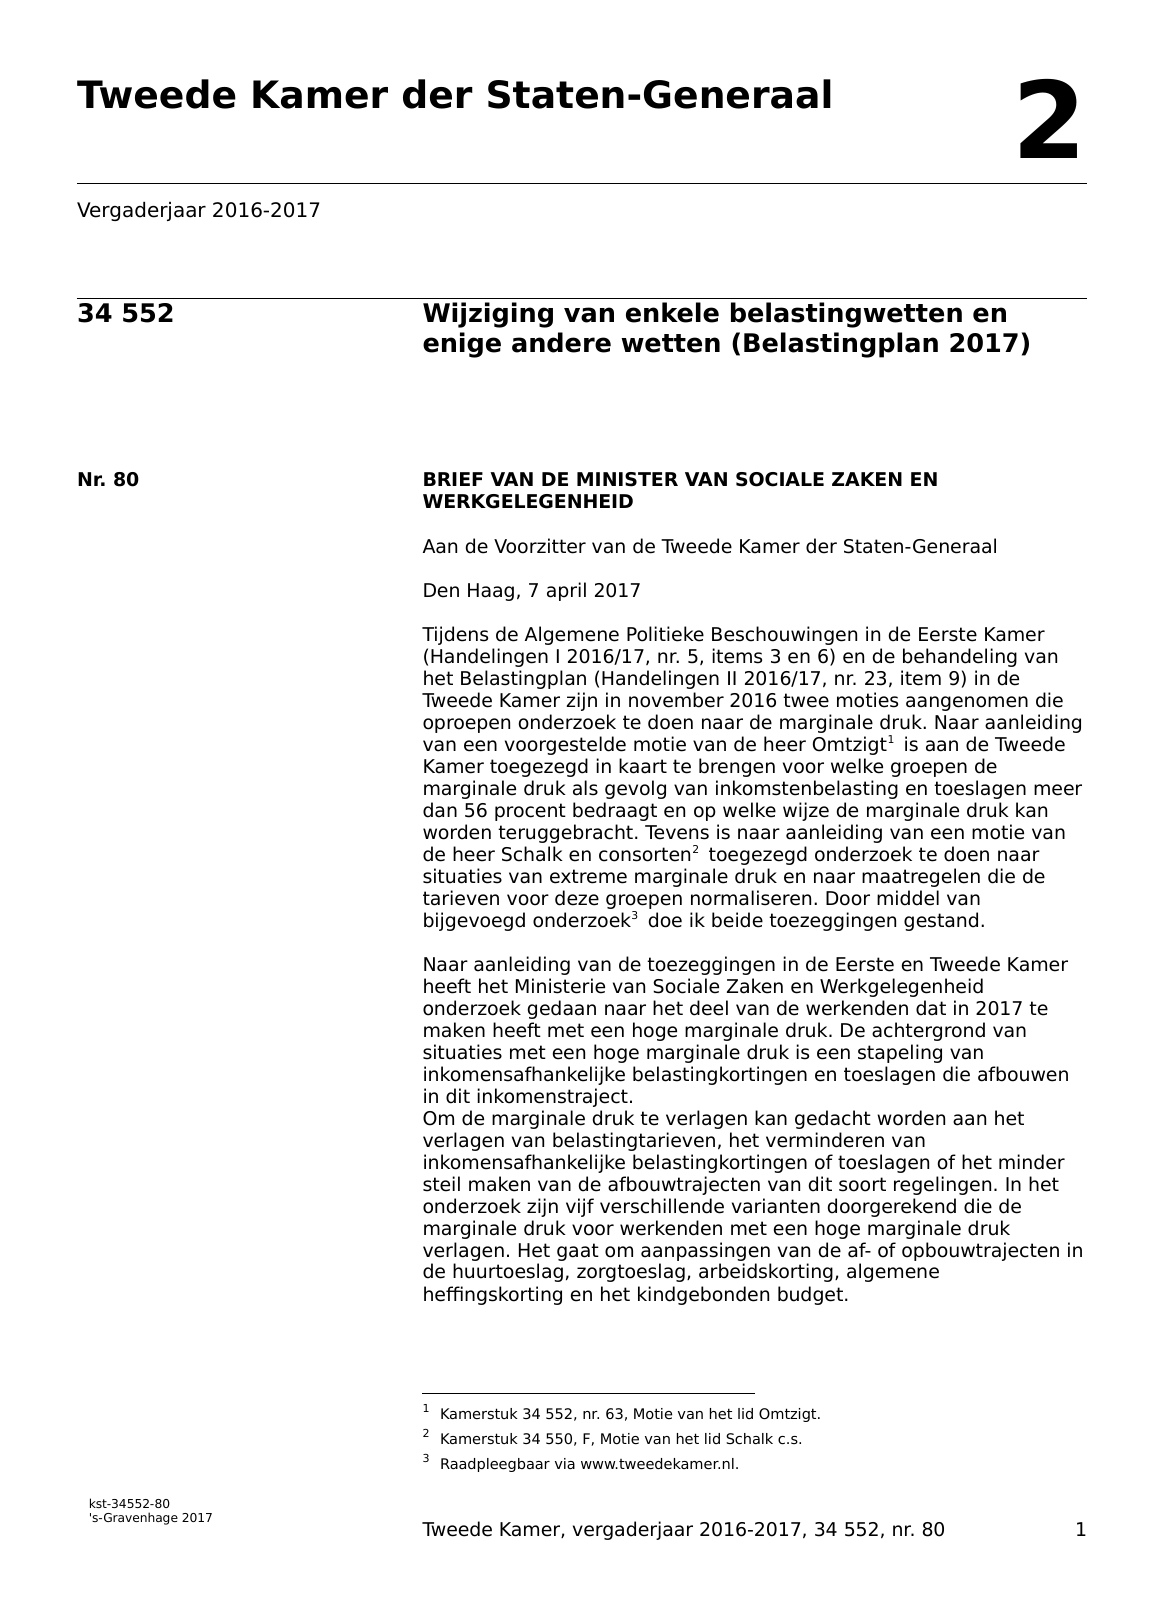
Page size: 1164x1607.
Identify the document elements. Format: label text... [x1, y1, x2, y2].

text Aan de Voorzitter van de Tweede Kamer der Staten-Generaal [422, 536, 1087, 557]
text Om de marginale druk te verlagen kan gedacht worden aan het verlagen van belastingtarieven, het verminderen van inkomensafhankelijke belastingkortingen of toeslagen of het minder steil maken van de afbouwtrajecten van dit soort regelingen. In het onderzoek zijn vijf verschillende varianten doorgerekend die de marginale druk voor werkenden met een hoge marginale druk verlagen. Het gaat om aanpassingen van de af- of opbouwtrajecten in de huurtoeslag, zorgtoeslag, arbeidskorting, algemene heffingskorting en het kindgebonden budget. [422, 1108, 1087, 1305]
table_cell Vergaderjaar 2016-2017 [77, 184, 1087, 298]
text Den Haag, 7 april 2017 [422, 580, 1087, 602]
subtitle Nr. 80 BRIEF VAN DE MINISTER VAN SOCIALE ZAKEN EN WERKGELEGENHEID [77, 469, 1087, 513]
subtitle 34 552 Wijziging van enkele belastingwetten en enige andere wetten (Belastingplan 2017) [77, 299, 1087, 358]
text 's-Gravenhage 2017 [88, 1511, 323, 1525]
table_header Tweede Kamer der Staten-Generaal [77, 59, 886, 183]
text Raadpleegbaar via www.tweedekamer.nl. [422, 1452, 1087, 1474]
text Naar aanleiding van de toezeggingen in de Eerste en Tweede Kamer heeft het Ministerie van Sociale Zaken en Werkgelegenheid onderzoek gedaan naar het deel van de werkenden dat in 2017 te maken heeft met een hoge marginale druk. De achtergrond van situaties met een hoge marginale druk is een stapeling van inkomensafhankelijke belastingkortingen en toeslagen die afbouwen in dit inkomenstraject. [422, 954, 1087, 1108]
table_header 2 [886, 59, 1087, 183]
text Kamerstuk 34 550, F, Motie van het lid Schalk c.s. [422, 1427, 1087, 1449]
text kst-34552-80 [88, 1497, 323, 1511]
text Kamerstuk 34 552, nr. 63, Motie van het lid Omtzigt. [422, 1402, 1087, 1424]
text Tijdens de Algemene Politieke Beschouwingen in de Eerste Kamer (Handelingen I 2016/17, nr. 5, items 3 en 6) en de behandeling van het Belastingplan (Handelingen II 2016/17, nr. 23, item 9) in de Tweede Kamer zijn in november 2016 twee moties aangenomen die oproepen onderzoek te doen naar de marginale druk. Naar aanleiding van een voorgestelde motie van de heer Omtzigt is aan de Tweede Kamer toegezegd in kaart te brengen voor welke groepen de marginale druk als gevolg van inkomstenbelasting en toeslagen meer dan 56 procent bedraagt en op welke wijze de marginale druk kan worden teruggebracht. Tevens is naar aanleiding van een motie van de heer Schalk en consorten toegezegd onderzoek te doen naar situaties van extreme marginale druk en naar maatregelen die de tarieven voor deze groepen normaliseren. Door middel van bijgevoegd onderzoek doe ik beide toezeggingen gestand. [422, 624, 1087, 932]
